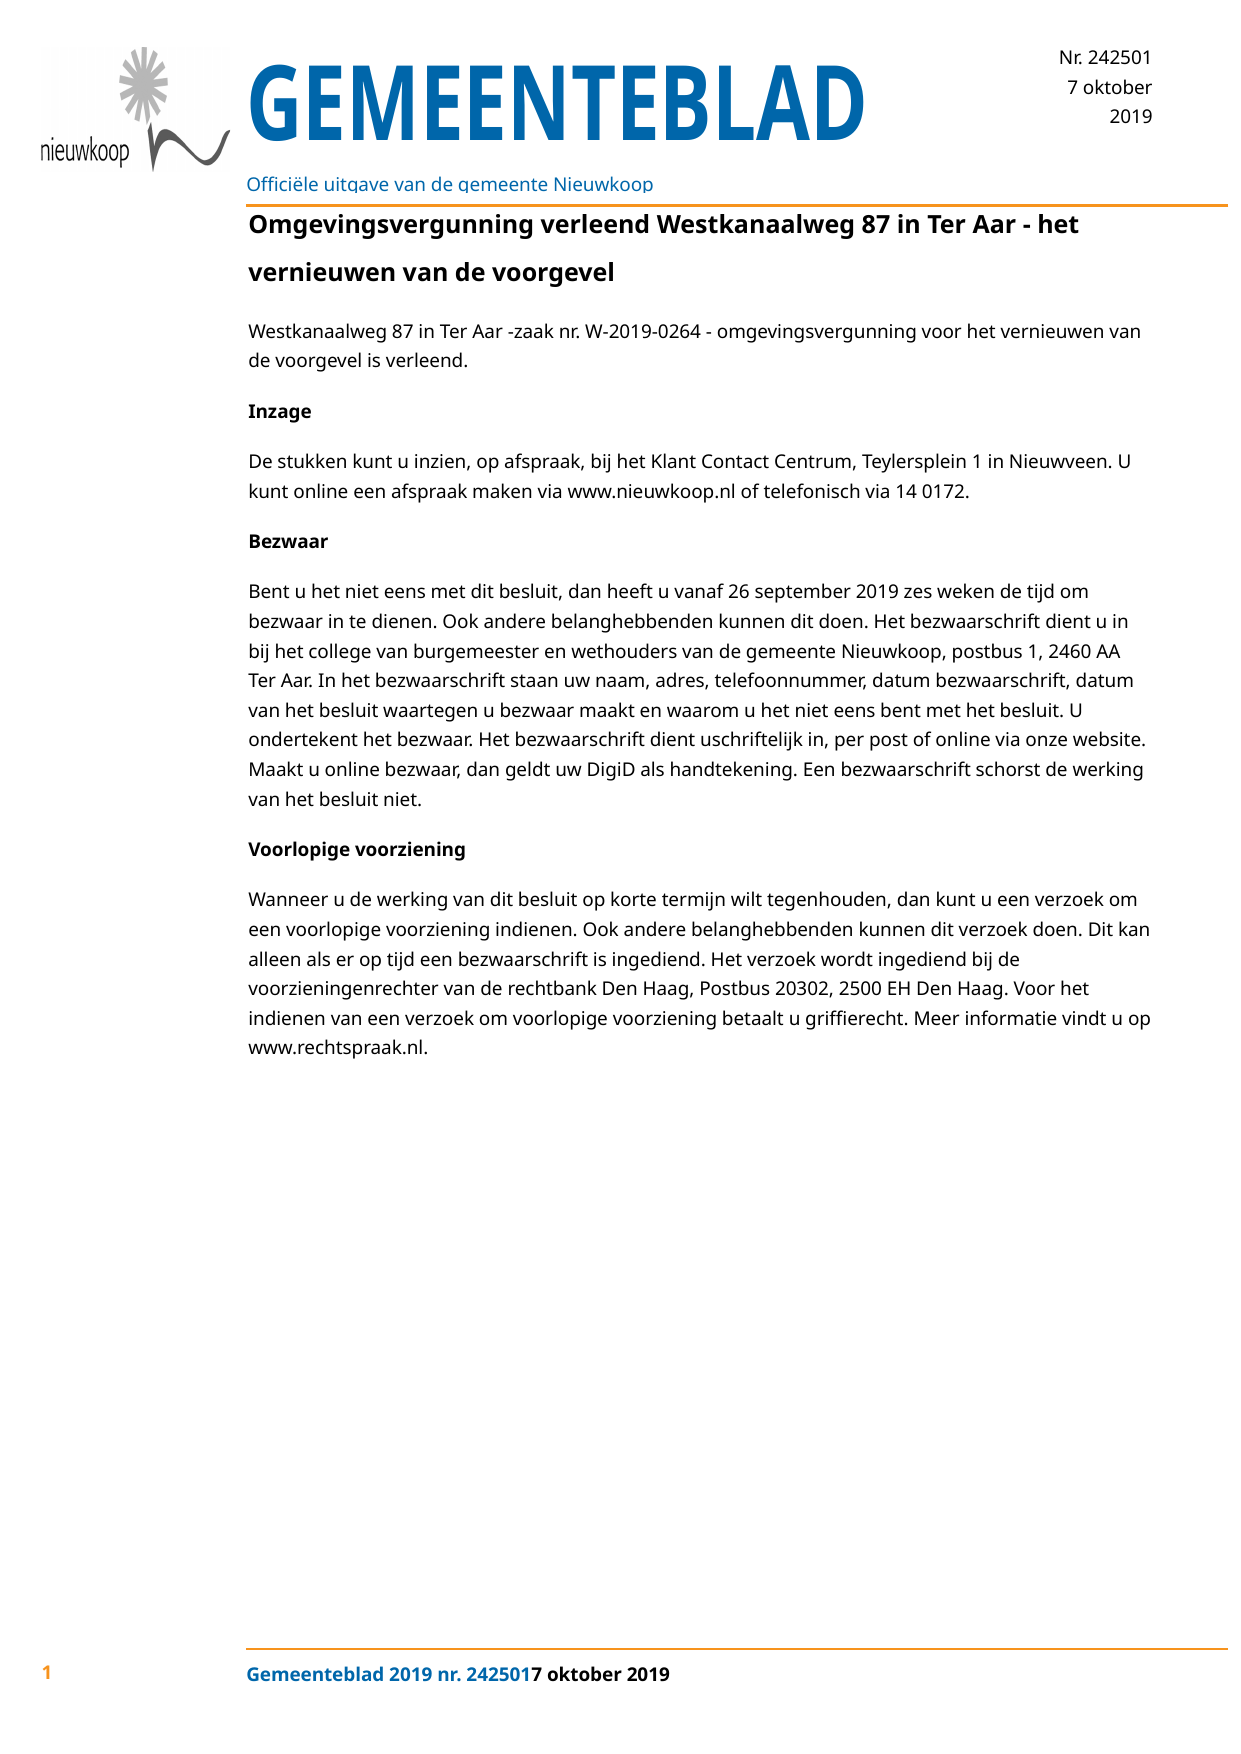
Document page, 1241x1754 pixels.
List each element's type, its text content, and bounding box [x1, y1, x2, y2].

text Inzage [248, 398, 1152, 424]
text De stukken kunt u inzien, op afspraak, bij het Klant Contact Centrum, Teylersplein 1 in Nieuwveen. U kunt online een afspraak maken via www.nieuwkoop.nl of telefonisch via 14 0172. [248, 448, 1152, 504]
text Voorlopige voorziening [248, 836, 1152, 862]
text Bent u het niet eens met dit besluit, dan heeft u vanaf 26 september 2019 zes weken de tijd om bezwaar in te dienen. Ook andere belanghebbenden kunnen dit doen. Het bezwaarschrift dient u in bij het college van burgemeester en wethouders van de gemeente Nieuwkoop, postbus 1, 2460 AA Ter Aar. In het bezwaarschrift staan uw naam, adres, telefoonnummer, datum bezwaarschrift, datum van het besluit waartegen u bezwaar maakt en waarom u het niet eens bent met het besluit. U ondertekent het bezwaar. Het bezwaarschrift dient uschriftelijk in, per post of online via onze website. Maakt u online bezwaar, dan geldt uw DigiD als handtekening. Een bezwaarschrift schorst de werking van het besluit niet. [248, 579, 1152, 812]
text Wanneer u de werking van dit besluit op korte termijn wilt tegenhouden, dan kunt u een verzoek om een voorlopige voorziening indienen. Ook andere belanghebbenden kunnen dit verzoek doen. Dit kan alleen als er op tijd een bezwaarschrift is ingediend. Het verzoek wordt ingediend bij de voorzieningenrechter van de rechtbank Den Haag, Postbus 20302, 2500 EH Den Haag. Voor het indienen van een verzoek om voorlopige voorziening betaalt u griffierecht. Meer informatie vindt u op www.rechtspraak.nl. [248, 887, 1152, 1060]
picture [41, 47, 231, 172]
text Westkanaalweg 87 in Ter Aar -zaak nr. W-2019-0264 - omgevingsvergunning voor het vernieuwen van de voorgevel is verleend. [248, 318, 1152, 373]
text Bezwaar [248, 528, 1152, 554]
text Omgevingsvergunning verleend Westkanaalweg 87 in Ter Aar - het vernieuwen van de voorgevel [248, 207, 1152, 288]
